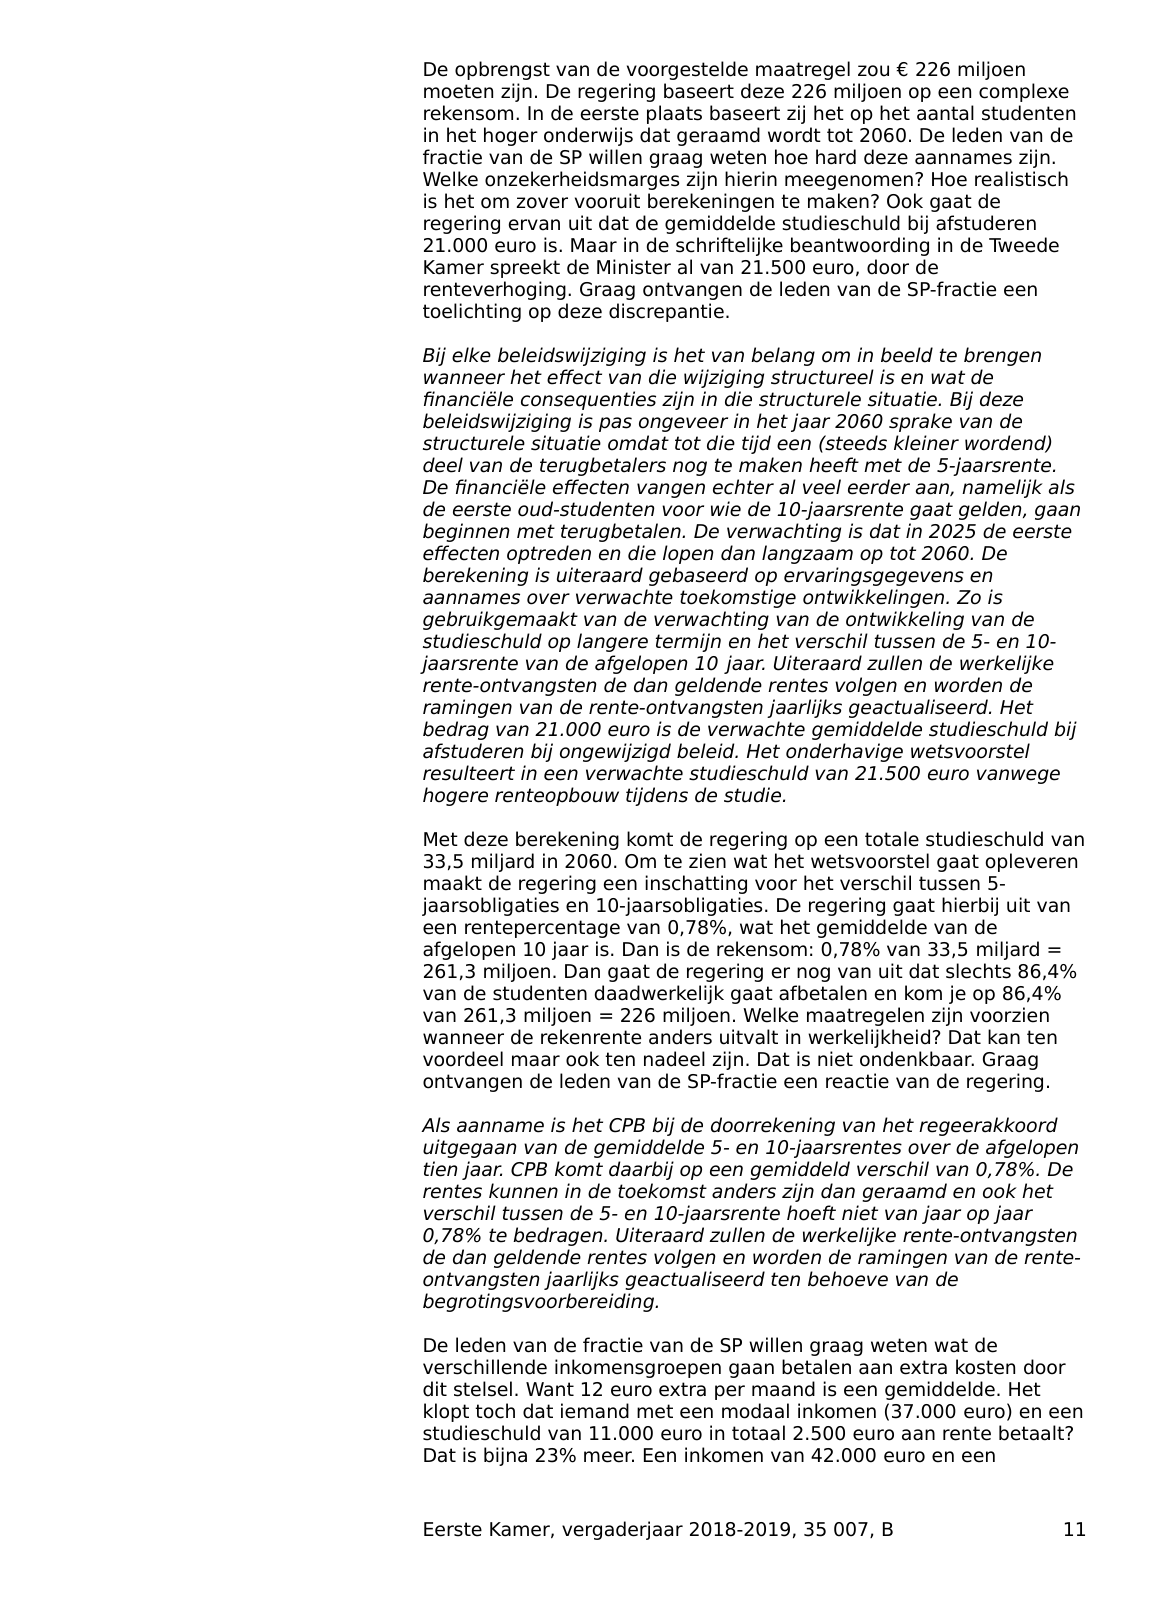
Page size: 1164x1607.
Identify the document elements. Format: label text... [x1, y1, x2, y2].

text De opbrengst van de voorgestelde maatregel zou € 226 miljoen moeten zijn. De regering baseert deze 226 miljoen op een complexe rekensom. In de eerste plaats baseert zij het op het aantal studenten in het hoger onderwijs dat geraamd wordt tot 2060. De leden van de fractie van de SP willen graag weten hoe hard deze aannames zijn. Welke onzekerheidsmarges zijn hierin meegenomen? Hoe realistisch is het om zover vooruit berekeningen te maken? Ook gaat de regering ervan uit dat de gemiddelde studieschuld bij afstuderen 21.000 euro is. Maar in de schriftelijke beantwoording in de Tweede Kamer spreekt de Minister al van 21.500 euro, door de renteverhoging. Graag ontvangen de leden van de SP-fractie een toelichting op deze discrepantie. [422, 59, 1087, 323]
text Als aanname is het CPB bij de doorrekening van het regeerakkoord uitgegaan van de gemiddelde 5- en 10-jaarsrentes over de afgelopen tien jaar. CPB komt daarbij op een gemiddeld verschil van 0,78%. De rentes kunnen in de toekomst anders zijn dan geraamd en ook het verschil tussen de 5- en 10-jaarsrente hoeft niet van jaar op jaar 0,78% te bedragen. Uiteraard zullen de werkelijke rente-ontvangsten de dan geldende rentes volgen en worden de ramingen van de rente-ontvangsten jaarlijks geactualiseerd ten behoeve van de begrotingsvoorbereiding. [422, 1115, 1087, 1312]
text Met deze berekening komt de regering op een totale studieschuld van 33,5 miljard in 2060. Om te zien wat het wetsvoorstel gaat opleveren maakt de regering een inschatting voor het verschil tussen 5-jaarsobligaties en 10-jaarsobligaties. De regering gaat hierbij uit van een rentepercentage van 0,78%, wat het gemiddelde van de afgelopen 10 jaar is. Dan is de rekensom: 0,78% van 33,5 miljard = 261,3 miljoen. Dan gaat de regering er nog van uit dat slechts 86,4% van de studenten daadwerkelijk gaat afbetalen en kom je op 86,4% van 261,3 miljoen = 226 miljoen. Welke maatregelen zijn voorzien wanneer de rekenrente anders uitvalt in werkelijkheid? Dat kan ten voordeel maar ook ten nadeel zijn. Dat is niet ondenkbaar. Graag ontvangen de leden van de SP-fractie een reactie van de regering. [422, 829, 1087, 1092]
text Bij elke beleidswijziging is het van belang om in beeld te brengen wanneer het effect van die wijziging structureel is en wat de financiële consequenties zijn in die structurele situatie. Bij deze beleidswijziging is pas ongeveer in het jaar 2060 sprake van de structurele situatie omdat tot die tijd een (steeds kleiner wordend) deel van de terugbetalers nog te maken heeft met de 5-jaarsrente. De financiële effecten vangen echter al veel eerder aan, namelijk als de eerste oud-studenten voor wie de 10-jaarsrente gaat gelden, gaan beginnen met terugbetalen. De verwachting is dat in 2025 de eerste effecten optreden en die lopen dan langzaam op tot 2060. De berekening is uiteraard gebaseerd op ervaringsgegevens en aannames over verwachte toekomstige ontwikkelingen. Zo is gebruikgemaakt van de verwachting van de ontwikkeling van de studieschuld op langere termijn en het verschil tussen de 5- en 10-jaarsrente van de afgelopen 10 jaar. Uiteraard zullen de werkelijke rente-ontvangsten de dan geldende rentes volgen en worden de ramingen van de rente-ontvangsten jaarlijks geactualiseerd. Het bedrag van 21.000 euro is de verwachte gemiddelde studieschuld bij afstuderen bij ongewijzigd beleid. Het onderhavige wetsvoorstel resulteert in een verwachte studieschuld van 21.500 euro vanwege hogere renteopbouw tijdens de studie. [422, 345, 1087, 807]
text De leden van de fractie van de SP willen graag weten wat de verschillende inkomensgroepen gaan betalen aan extra kosten door dit stelsel. Want 12 euro extra per maand is een gemiddelde. Het klopt toch dat iemand met een modaal inkomen (37.000 euro) en een studieschuld van 11.000 euro in totaal 2.500 euro aan rente betaalt? Dat is bijna 23% meer. Een inkomen van 42.000 euro en een [422, 1335, 1087, 1467]
